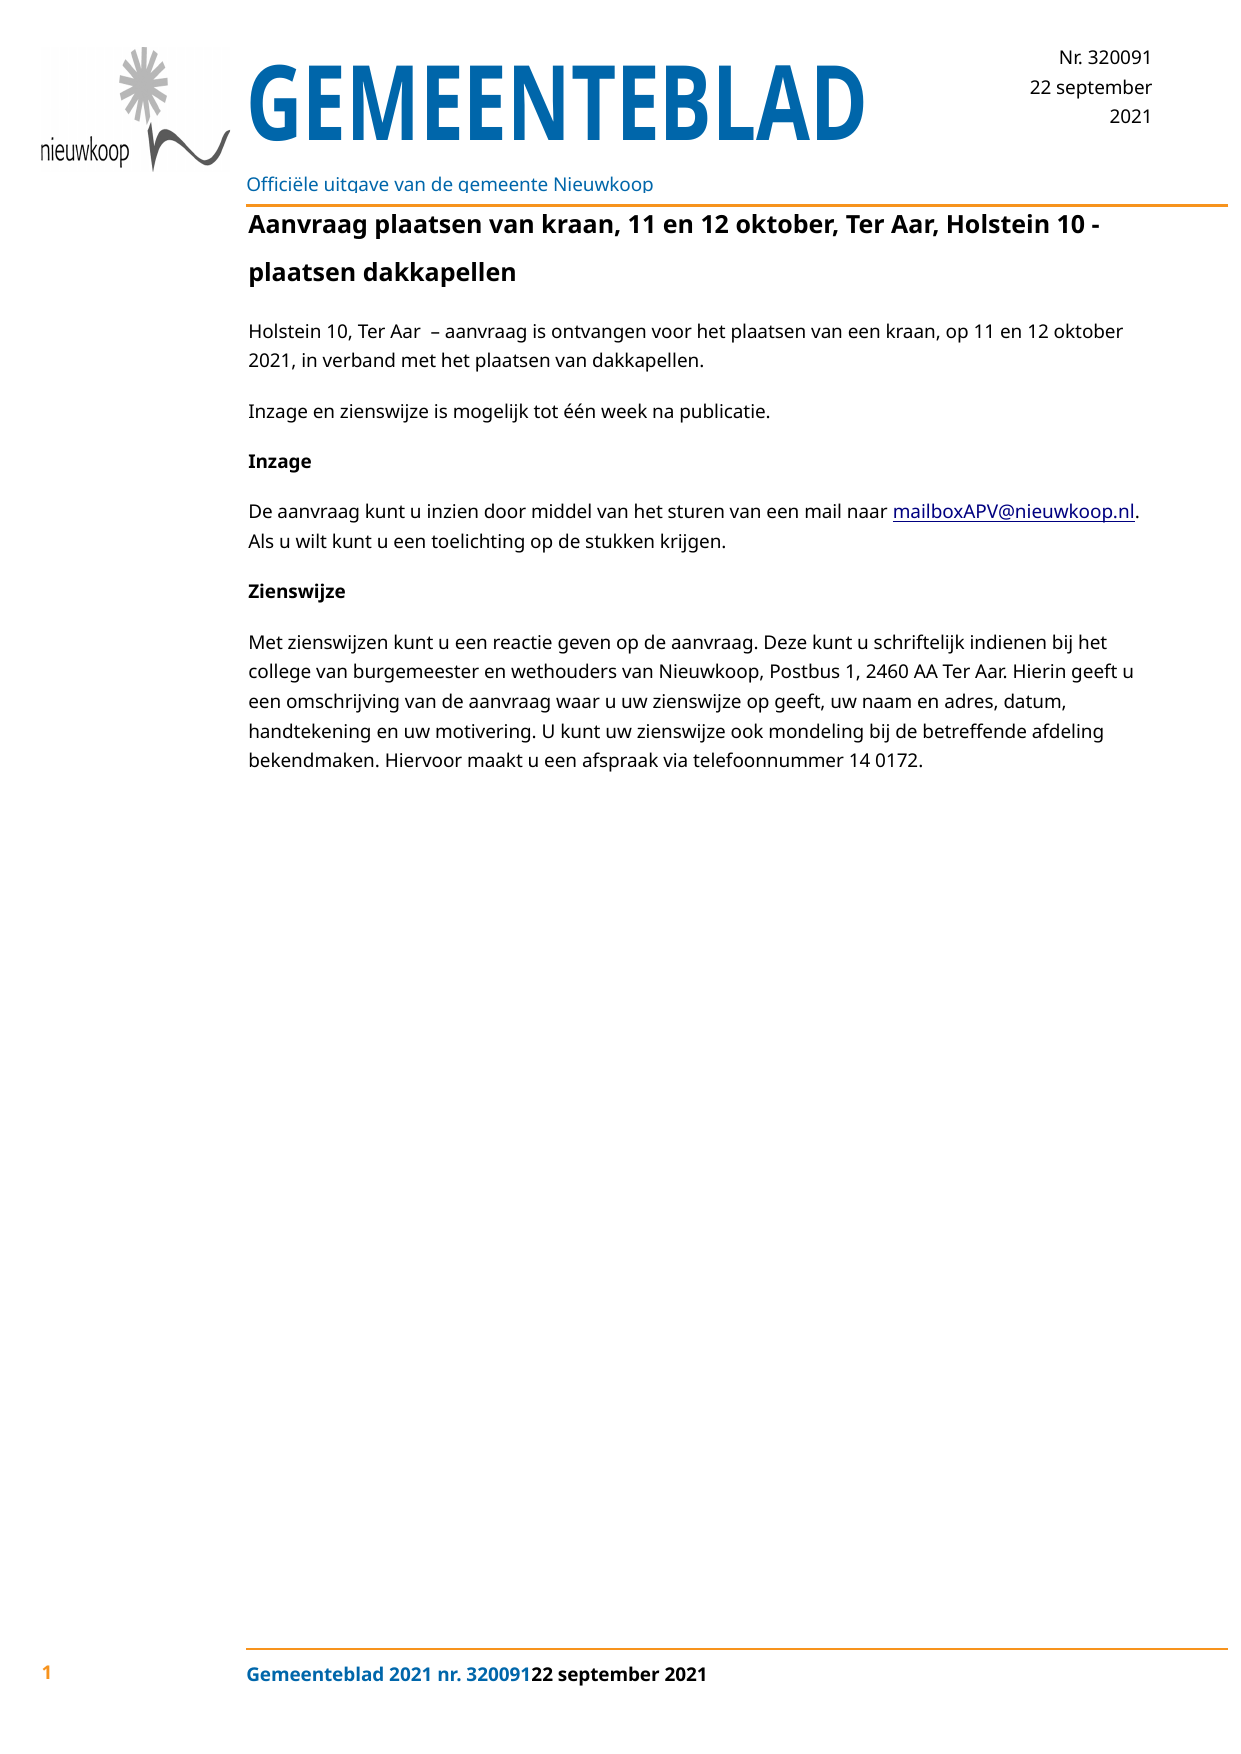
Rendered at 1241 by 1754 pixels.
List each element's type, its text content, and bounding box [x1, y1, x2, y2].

text Inzage [248, 448, 1152, 474]
picture [41, 47, 231, 172]
text Aanvraag plaatsen van kraan, 11 en 12 oktober, Ter Aar, Holstein 10 - plaatsen dakkapellen [248, 207, 1152, 288]
text Inzage en zienswijze is mogelijk tot één week na publicatie. [248, 398, 1152, 424]
text De aanvraag kunt u inzien door middel van het sturen van een mail naar mailboxAPV@nieuwkoop.nl. Als u wilt kunt u een toelichting op de stukken krijgen. [248, 499, 1152, 554]
text Holstein 10, Ter Aar – aanvraag is ontvangen voor het plaatsen van een kraan, op 11 en 12 oktober 2021, in verband met het plaatsen van dakkapellen. [248, 318, 1152, 373]
text Met zienswijzen kunt u een reactie geven op de aanvraag. Deze kunt u schriftelijk indienen bij het college van burgemeester en wethouders van Nieuwkoop, Postbus 1, 2460 AA Ter Aar. Hierin geeft u een omschrijving van de aanvraag waar u uw zienswijze op geeft, uw naam en adres, datum, handtekening en uw motivering. U kunt uw zienswijze ook mondeling bij de betreffende afdeling bekendmaken. Hiervoor maakt u een afspraak via telefoonnummer 14 0172. [248, 629, 1152, 773]
text Zienswijze [248, 579, 1152, 604]
